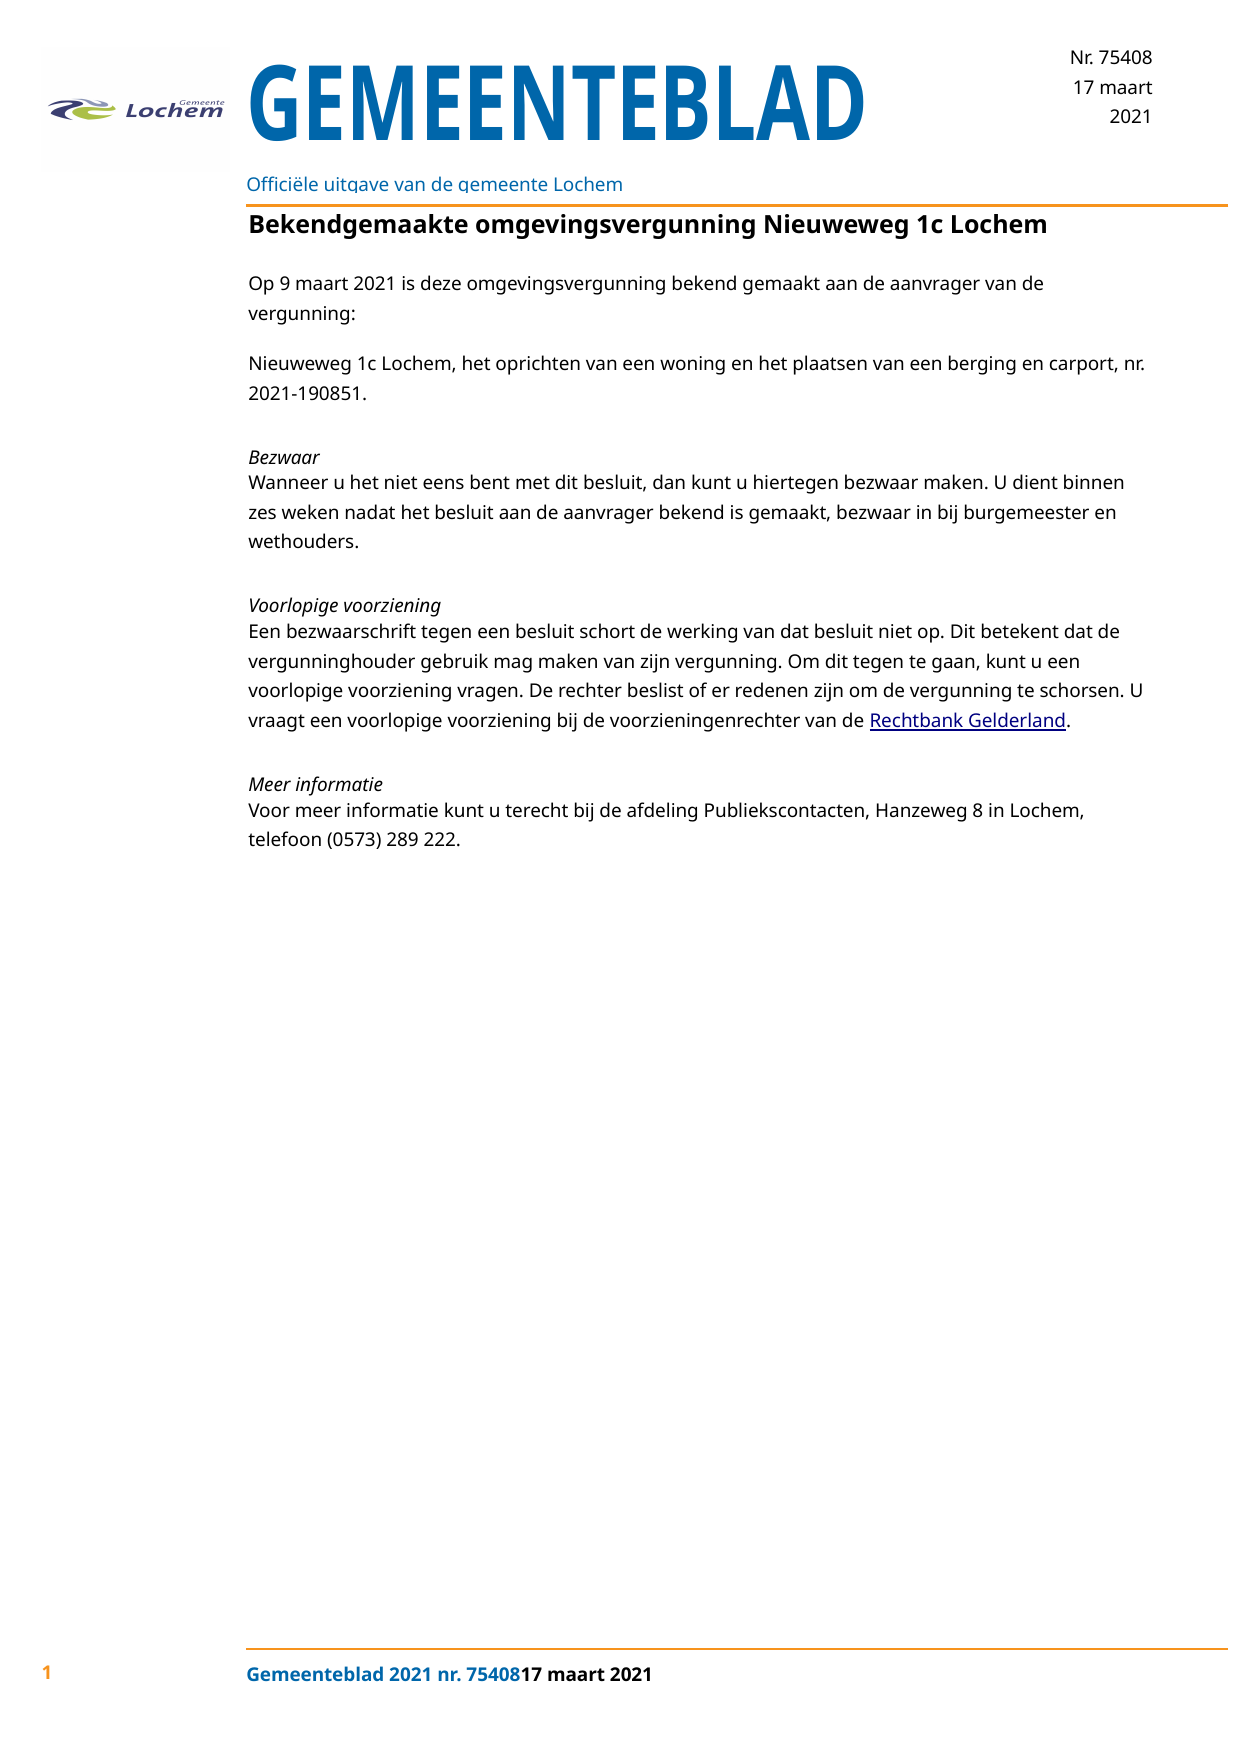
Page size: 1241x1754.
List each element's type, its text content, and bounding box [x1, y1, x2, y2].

text Voor meer informatie kunt u terecht bij de afdeling Publiekscontacten, Hanzeweg 8 in Lochem, telefoon (0573) 289 222. [248, 797, 1152, 852]
text Bezwaar [248, 444, 1152, 469]
text Op 9 maart 2021 is deze omgevingsvergunning bekend gemaakt aan de aanvrager van de vergunning: [248, 270, 1152, 326]
text Bekendgemaakte omgevingsvergunning Nieuweweg 1c Lochem [248, 207, 1152, 241]
text Wanneer u het niet eens bent met dit besluit, dan kunt u hiertegen bezwaar maken. U dient binnen zes weken nadat het besluit aan de aanvrager bekend is gemaakt, bezwaar in bij burgemeester en wethouders. [248, 469, 1152, 554]
picture [41, 47, 231, 172]
text Een bezwaarschrift tegen een besluit schort de werking van dat besluit niet op. Dit betekent dat de vergunninghouder gebruik mag maken van zijn vergunning. Om dit tegen te gaan, kunt u een voorlopige voorziening vragen. De rechter beslist of er redenen zijn om de vergunning te schorsen. U vraagt een voorlopige voorziening bij de voorzieningenrechter van de Rechtbank Gelderland. [248, 618, 1152, 733]
text Voorlopige voorziening [248, 593, 1152, 618]
text Nieuweweg 1c Lochem, het oprichten van een woning en het plaatsen van een berging en carport, nr. 2021-190851. [248, 350, 1152, 406]
text Meer informatie [248, 771, 1152, 797]
